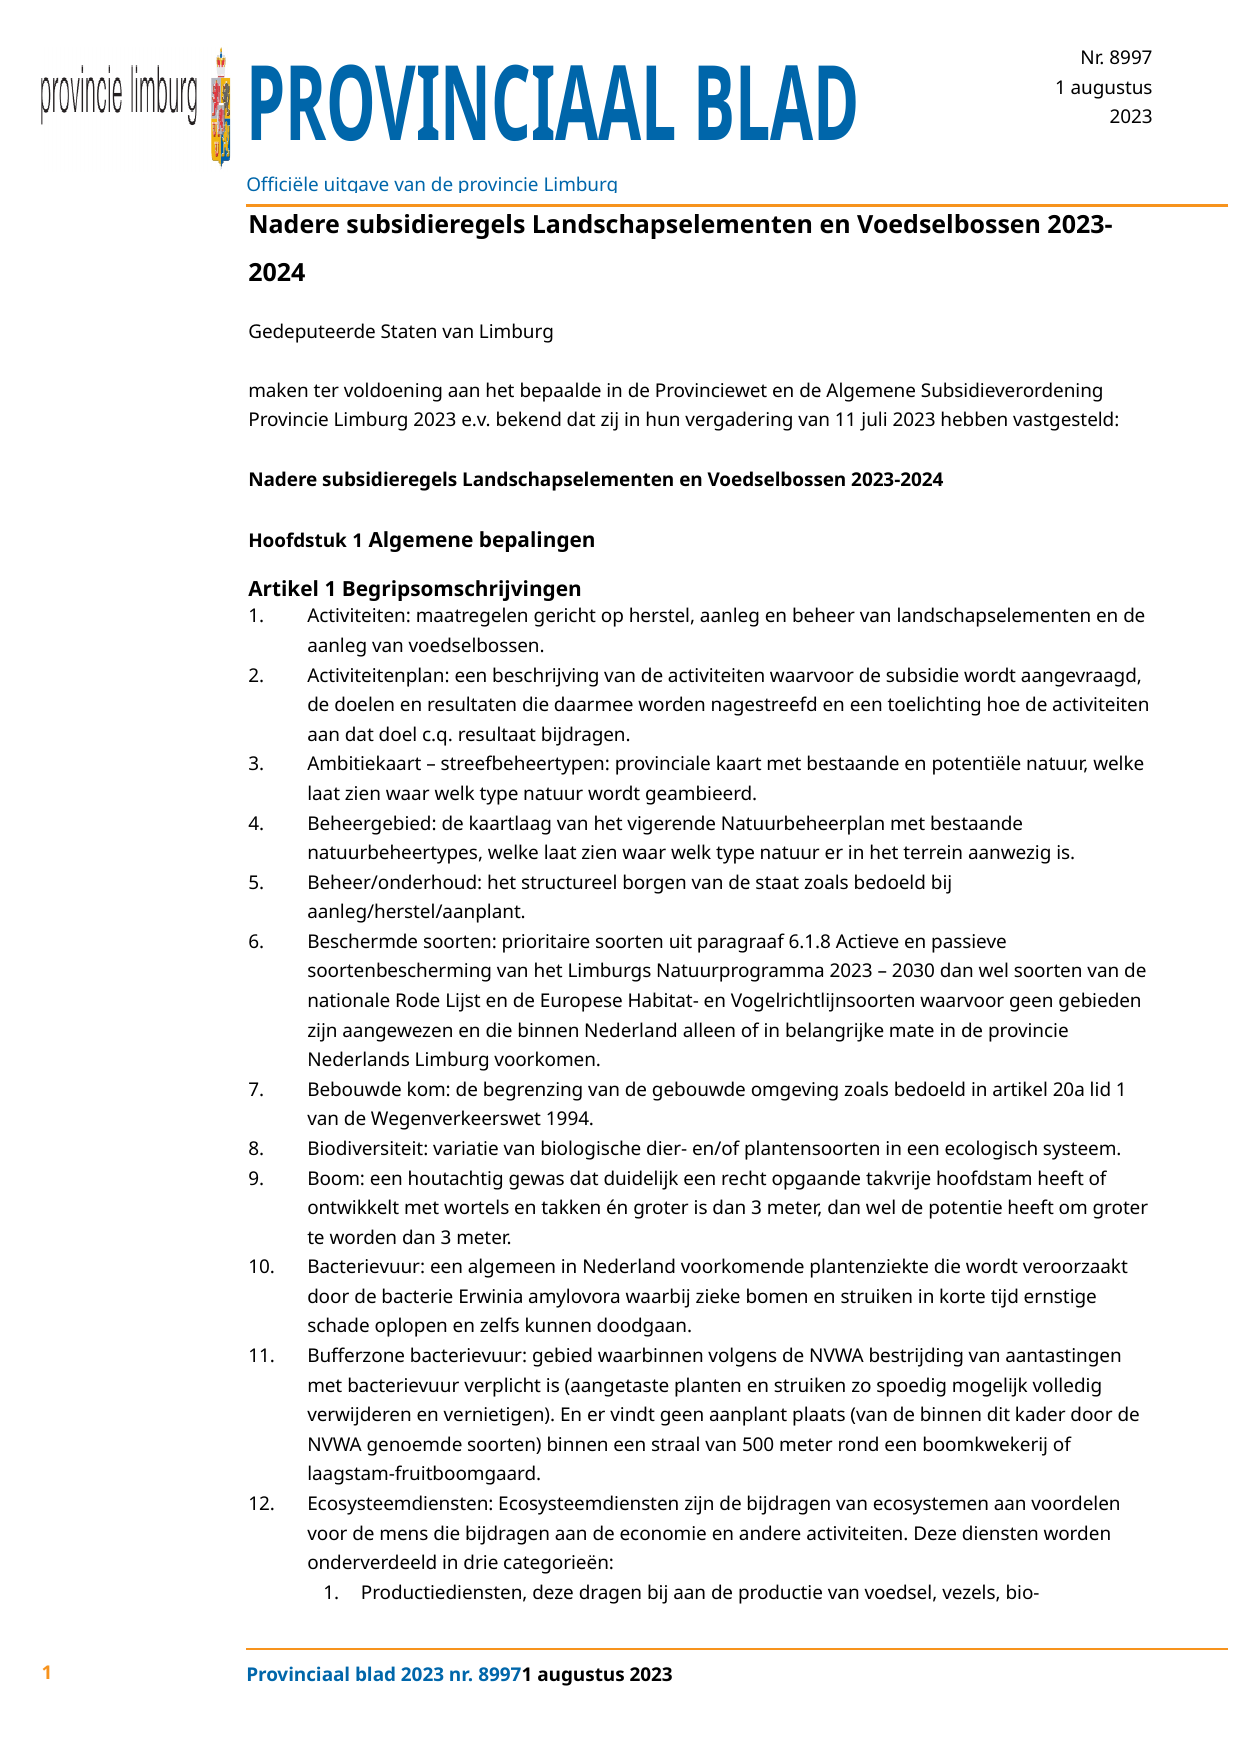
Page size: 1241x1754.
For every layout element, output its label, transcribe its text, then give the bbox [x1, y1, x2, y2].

list Activiteiten: maatregelen gericht op herstel, aanleg en beheer van landschapselementen en de aanleg van voedselbossen. [248, 603, 1152, 658]
list Beheer/onderhoud: het structureel borgen van de staat zoals bedoeld bij aanleg/herstel/aanplant. [248, 869, 1152, 924]
list Bufferzone bacterievuur: gebied waarbinnen volgens de NVWA bestrijding van aantastingen met bacterievuur verplicht is (aangetaste planten en struiken zo spoedig mogelijk volledig verwijderen en vernietigen). En er vindt geen aanplant plaats (van de binnen dit kader door de NVWA genoemde soorten) binnen een straal van 500 meter rond een boomkwekerij of laagstam-fruitboomgaard. [248, 1342, 1152, 1486]
list Activiteitenplan: een beschrijving van de activiteiten waarvoor de subsidie wordt aangevraagd, de doelen en resultaten die daarmee worden nagestreefd en een toelichting hoe de activiteiten aan dat doel c.q. resultaat bijdragen. [248, 662, 1152, 747]
text Hoofdstuk 1 Algemene bepalingen [248, 525, 1152, 553]
list Beheergebied: de kaartlaag van het vigerende Natuurbeheerplan met bestaande natuurbeheertypes, welke laat zien waar welk type natuur er in het terrein aanwezig is. [248, 810, 1152, 865]
text Artikel 1 Begripsomschrijvingen [248, 574, 1152, 603]
list Bebouwde kom: de begrenzing van de gebouwde omgeving zoals bedoeld in artikel 20a lid 1 van de Wegenverkeerswet 1994. [248, 1076, 1152, 1131]
list Beschermde soorten: prioritaire soorten uit paragraaf 6.1.8 Actieve en passieve soortenbescherming van het Limburgs Natuurprogramma 2023 – 2030 dan wel soorten van de nationale Rode Lijst en de Europese Habitat- en Vogelrichtlijnsoorten waarvoor geen gebieden zijn aangewezen en die binnen Nederland alleen of in belangrijke mate in de provincie Nederlands Limburg voorkomen. [248, 928, 1152, 1072]
list Bacterievuur: een algemeen in Nederland voorkomende plantenziekte die wordt veroorzaakt door de bacterie Erwinia amylovora waarbij zieke bomen en struiken in korte tijd ernstige schade oplopen en zelfs kunnen doodgaan. [248, 1253, 1152, 1338]
list Ecosysteemdiensten: Ecosysteemdiensten zijn de bijdragen van ecosystemen aan voordelen voor de mens die bijdragen aan de economie en andere activiteiten. Deze diensten worden onderverdeeld in drie categorieën: [248, 1490, 1152, 1575]
picture [41, 47, 231, 172]
text maken ter voldoening aan het bepaalde in de Provinciewet en de Algemene Subsidieverordening Provincie Limburg 2023 e.v. bekend dat zij in hun vergadering van 11 juli 2023 hebben vastgesteld: [248, 377, 1152, 432]
list Biodiversiteit: variatie van biologische dier- en/of plantensoorten in een ecologisch systeem. [248, 1135, 1152, 1161]
text Nadere subsidieregels Landschapselementen en Voedselbossen 2023-2024 [248, 466, 1152, 492]
text Nadere subsidieregels Landschapselementen en Voedselbossen 2023-2024 [248, 207, 1152, 288]
text Gedeputeerde Staten van Limburg [248, 318, 1152, 344]
list Productiediensten, deze dragen bij aan de productie van voedsel, vezels, bio- [323, 1579, 1152, 1605]
list Boom: een houtachtig gewas dat duidelijk een recht opgaande takvrije hoofdstam heeft of ontwikkelt met wortels en takken én groter is dan 3 meter, dan wel de potentie heeft om groter te worden dan 3 meter. [248, 1165, 1152, 1250]
list Ambitiekaart – streefbeheertypen: provinciale kaart met bestaande en potentiële natuur, welke laat zien waar welk type natuur wordt geambieerd. [248, 751, 1152, 806]
